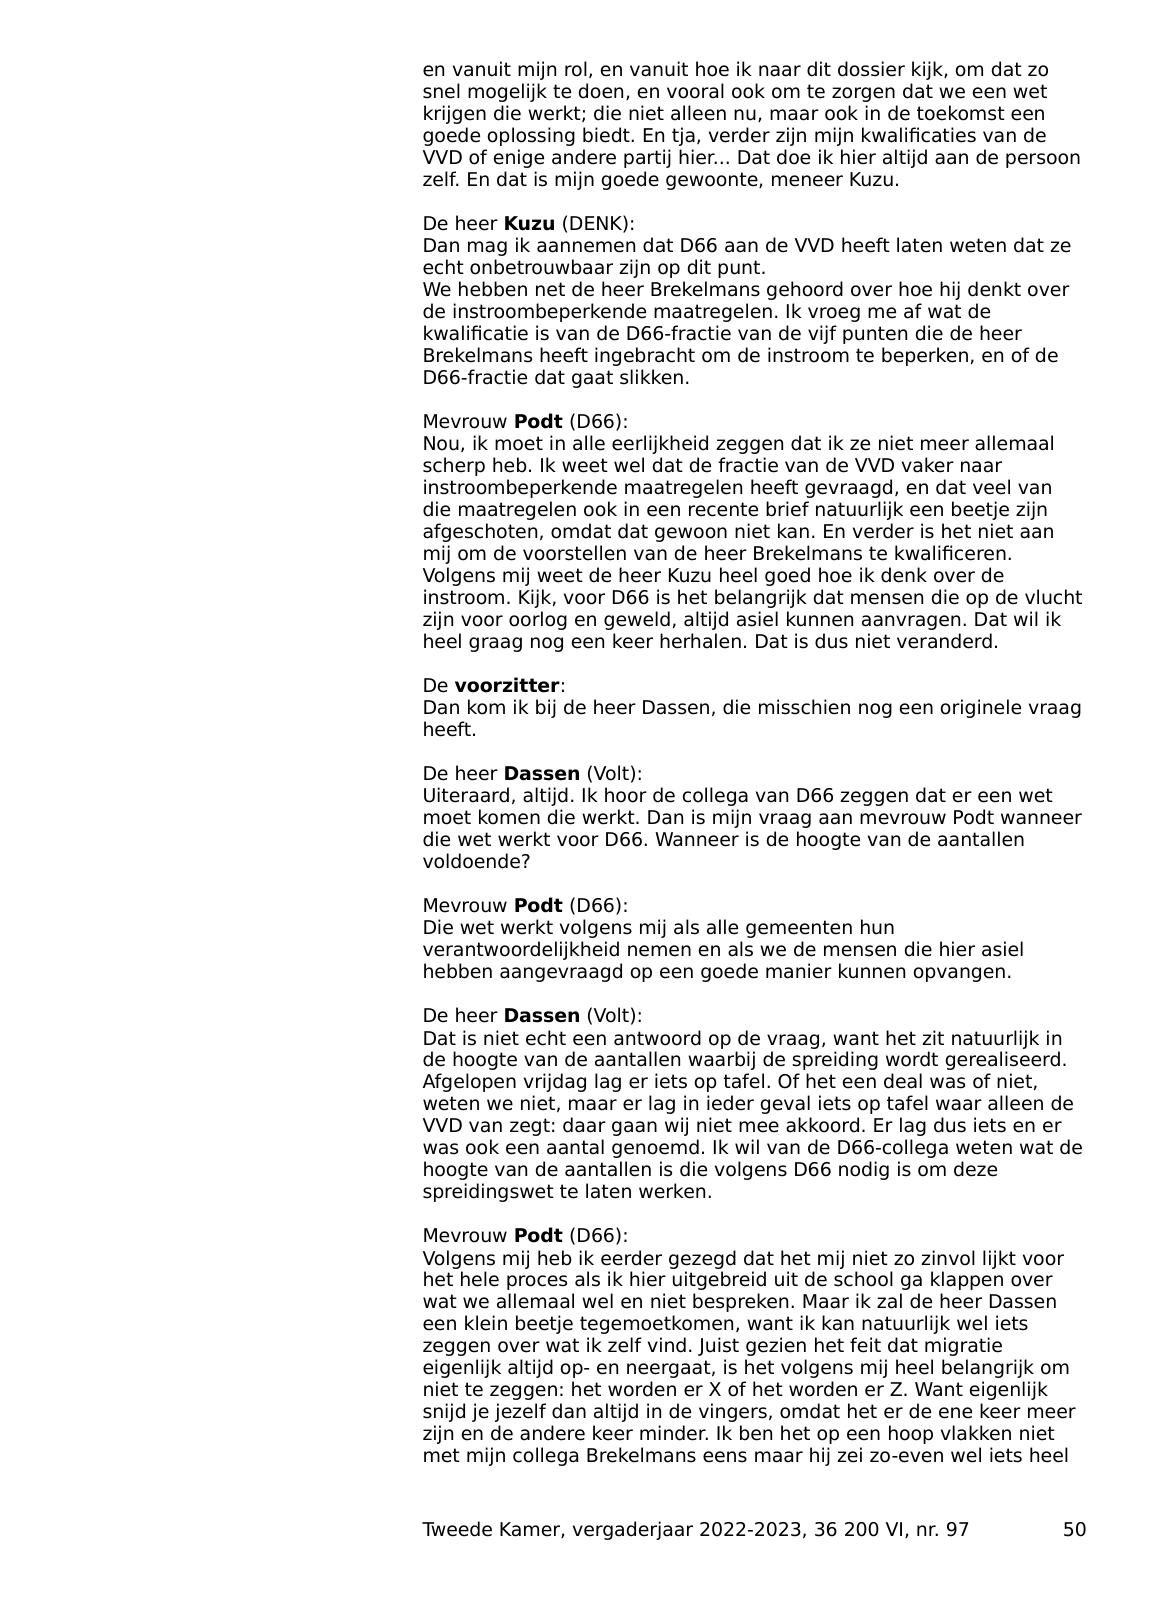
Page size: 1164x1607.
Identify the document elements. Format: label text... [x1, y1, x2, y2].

text Dat is niet echt een antwoord op de vraag, want het zit natuurlijk in de hoogte van de aantallen waarbij de spreiding wordt gerealiseerd. Afgelopen vrijdag lag er iets op tafel. Of het een deal was of niet, weten we niet, maar er lag in ieder geval iets op tafel waar alleen de VVD van zegt: daar gaan wij niet mee akkoord. Er lag dus iets en er was ook een aantal genoemd. Ik wil van de D66-collega weten wat de hoogte van de aantallen is die volgens D66 nodig is om deze spreidingswet te laten werken. [422, 1027, 1087, 1203]
text Mevrouw Podt (D66): [422, 1225, 1087, 1247]
text Dan kom ik bij de heer Dassen, die misschien nog een originele vraag heeft. [422, 697, 1087, 741]
text Volgens mij heb ik eerder gezegd dat het mij niet zo zinvol lijkt voor het hele proces als ik hier uitgebreid uit de school ga klappen over wat we allemaal wel en niet bespreken. Maar ik zal de heer Dassen een klein beetje tegemoetkomen, want ik kan natuurlijk wel iets zeggen over wat ik zelf vind. Juist gezien het feit dat migratie eigenlijk altijd op- en neergaat, is het volgens mij heel belangrijk om niet te zeggen: het worden er X of het worden er Z. Want eigenlijk snijd je jezelf dan altijd in de vingers, omdat het er de ene keer meer zijn en de andere keer minder. Ik ben het op een hoop vlakken niet met mijn collega Brekelmans eens maar hij zei zo-even wel iets heel [422, 1247, 1087, 1467]
text Mevrouw Podt (D66): [422, 895, 1087, 917]
text Nou, ik moet in alle eerlijkheid zeggen dat ik ze niet meer allemaal scherp heb. Ik weet wel dat de fractie van de VVD vaker naar instroombeperkende maatregelen heeft gevraagd, en dat veel van die maatregelen ook in een recente brief natuurlijk een beetje zijn afgeschoten, omdat dat gewoon niet kan. En verder is het niet aan mij om de voorstellen van de heer Brekelmans te kwalificeren. Volgens mij weet de heer Kuzu heel goed hoe ik denk over de instroom. Kijk, voor D66 is het belangrijk dat mensen die op de vlucht zijn voor oorlog en geweld, altijd asiel kunnen aanvragen. Dat wil ik heel graag nog een keer herhalen. Dat is dus niet veranderd. [422, 433, 1087, 653]
text De voorzitter: [422, 675, 1087, 697]
text De heer Dassen (Volt): [422, 763, 1087, 785]
text We hebben net de heer Brekelmans gehoord over hoe hij denkt over de instroombeperkende maatregelen. Ik vroeg me af wat de kwalificatie is van de D66-fractie van de vijf punten die de heer Brekelmans heeft ingebracht om de instroom te beperken, en of de D66-fractie dat gaat slikken. [422, 279, 1087, 389]
text en vanuit mijn rol, en vanuit hoe ik naar dit dossier kijk, om dat zo snel mogelijk te doen, en vooral ook om te zorgen dat we een wet krijgen die werkt; die niet alleen nu, maar ook in de toekomst een goede oplossing biedt. En tja, verder zijn mijn kwalificaties van de VVD of enige andere partij hier... Dat doe ik hier altijd aan de persoon zelf. En dat is mijn goede gewoonte, meneer Kuzu. [422, 59, 1087, 191]
text De heer Dassen (Volt): [422, 1005, 1087, 1027]
text Dan mag ik aannemen dat D66 aan de VVD heeft laten weten dat ze echt onbetrouwbaar zijn op dit punt. [422, 235, 1087, 279]
text Mevrouw Podt (D66): [422, 411, 1087, 433]
text Uiteraard, altijd. Ik hoor de collega van D66 zeggen dat er een wet moet komen die werkt. Dan is mijn vraag aan mevrouw Podt wanneer die wet werkt voor D66. Wanneer is de hoogte van de aantallen voldoende? [422, 785, 1087, 873]
text Die wet werkt volgens mij als alle gemeenten hun verantwoordelijkheid nemen en als we de mensen die hier asiel hebben aangevraagd op een goede manier kunnen opvangen. [422, 917, 1087, 983]
text De heer Kuzu (DENK): [422, 213, 1087, 235]
